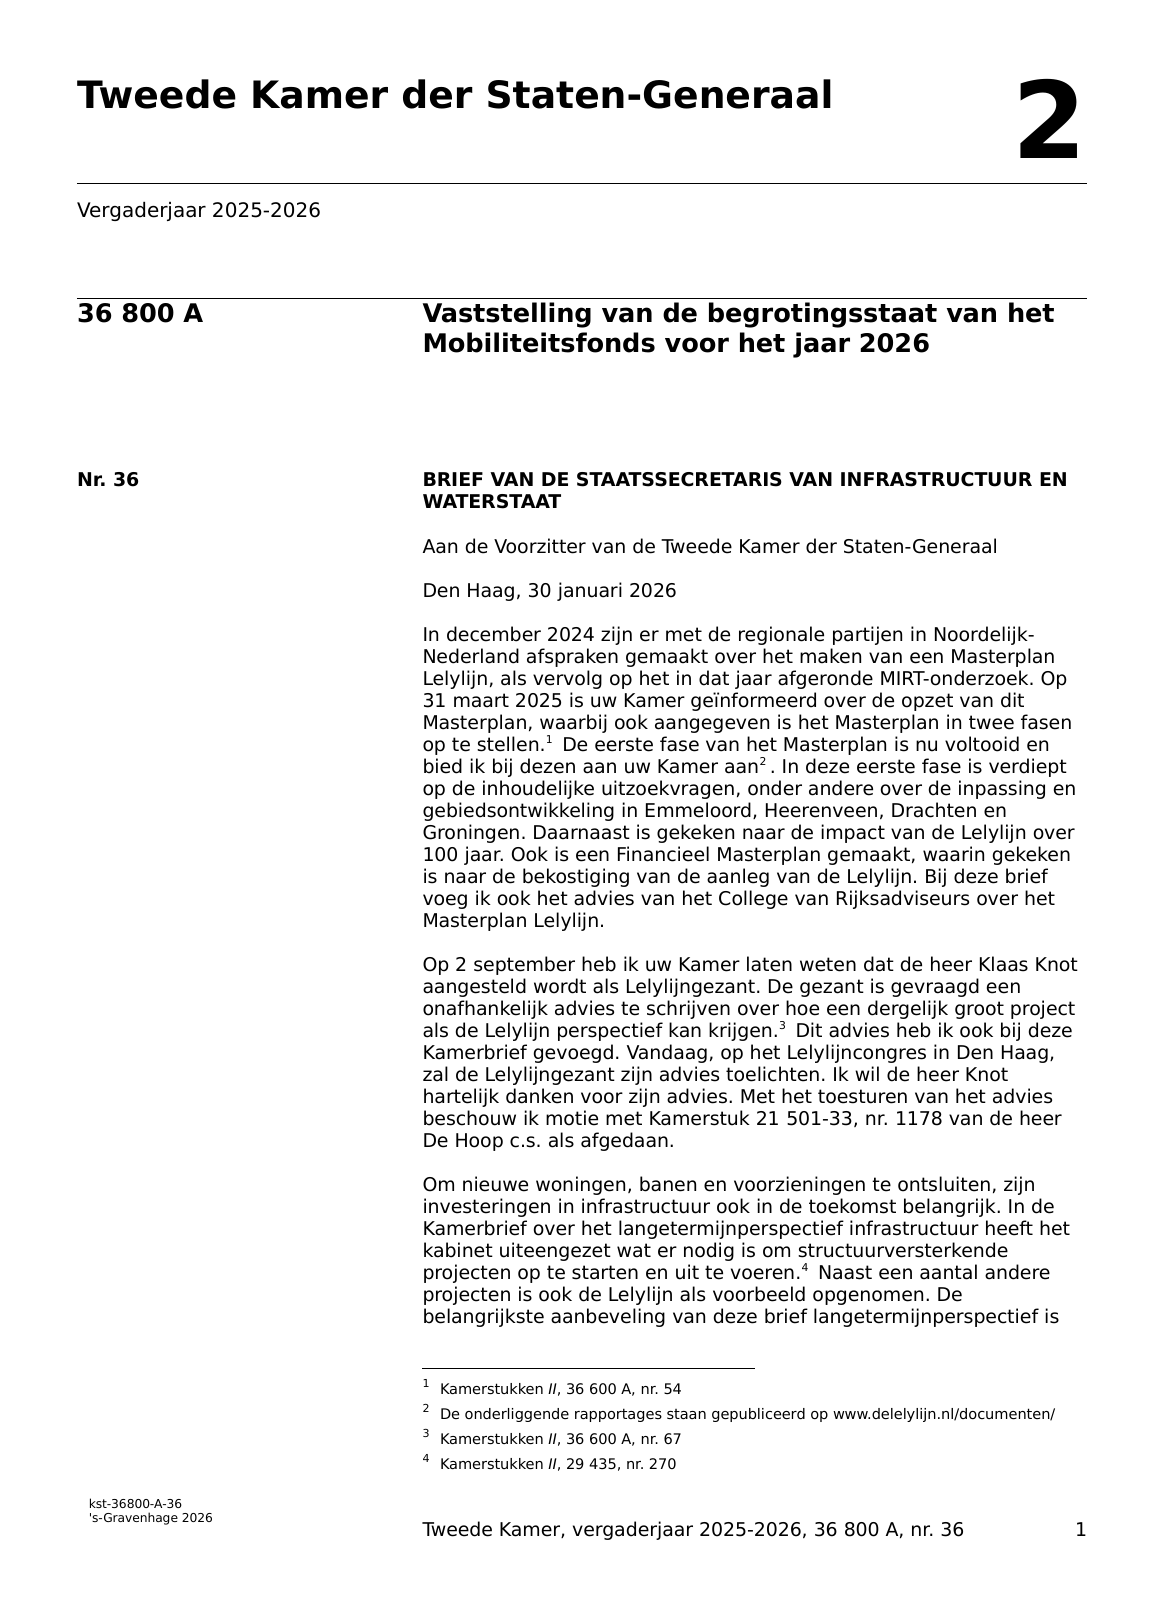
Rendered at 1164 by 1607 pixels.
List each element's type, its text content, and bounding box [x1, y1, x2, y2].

text Kamerstukken II, 36 600 A, nr. 54 [422, 1377, 1087, 1399]
text Aan de Voorzitter van de Tweede Kamer der Staten-Generaal [422, 536, 1087, 557]
table_cell Vergaderjaar 2025-2026 [77, 184, 1087, 298]
text kst-36800-A-36 [88, 1497, 323, 1511]
text Op 2 september heb ik uw Kamer laten weten dat de heer Klaas Knot aangesteld wordt als Lelylijngezant. De gezant is gevraagd een onafhankelijk advies te schrijven over hoe een dergelijk groot project als de Lelylijn perspectief kan krijgen. Dit advies heb ik ook bij deze Kamerbrief gevoegd. Vandaag, op het Lelylijncongres in Den Haag, zal de Lelylijngezant zijn advies toelichten. Ik wil de heer Knot hartelijk danken voor zijn advies. Met het toesturen van het advies beschouw ik motie met Kamerstuk 21 501-33, nr. 1178 van de heer De Hoop c.s. als afgedaan. [422, 954, 1087, 1152]
text De onderliggende rapportages staan gepubliceerd op www.delelylijn.nl/documenten/ [422, 1402, 1087, 1424]
subtitle Nr. 36 BRIEF VAN DE STAATSSECRETARIS VAN INFRASTRUCTUUR EN WATERSTAAT [77, 469, 1087, 513]
text Om nieuwe woningen, banen en voorzieningen te ontsluiten, zijn investeringen in infrastructuur ook in de toekomst belangrijk. In de Kamerbrief over het langetermijnperspectief infrastructuur heeft het kabinet uiteengezet wat er nodig is om structuurversterkende projecten op te starten en uit te voeren. Naast een aantal andere projecten is ook de Lelylijn als voorbeeld opgenomen. De belangrijkste aanbeveling van deze brief langetermijnperspectief is [422, 1174, 1087, 1328]
text Kamerstukken II, 29 435, nr. 270 [422, 1452, 1087, 1474]
text Den Haag, 30 januari 2026 [422, 580, 1087, 602]
text 's-Gravenhage 2026 [88, 1511, 323, 1525]
text In december 2024 zijn er met de regionale partijen in Noordelijk-Nederland afspraken gemaakt over het maken van een Masterplan Lelylijn, als vervolg op het in dat jaar afgeronde MIRT-onderzoek. Op 31 maart 2025 is uw Kamer geïnformeerd over de opzet van dit Masterplan, waarbij ook aangegeven is het Masterplan in twee fasen op te stellen. De eerste fase van het Masterplan is nu voltooid en bied ik bij dezen aan uw Kamer aan. In deze eerste fase is verdiept op de inhoudelijke uitzoekvragen, onder andere over de inpassing en gebiedsontwikkeling in Emmeloord, Heerenveen, Drachten en Groningen. Daarnaast is gekeken naar de impact van de Lelylijn over 100 jaar. Ook is een Financieel Masterplan gemaakt, waarin gekeken is naar de bekostiging van de aanleg van de Lelylijn. Bij deze brief voeg ik ook het advies van het College van Rijksadviseurs over het Masterplan Lelylijn. [422, 624, 1087, 932]
table_header 2 [886, 59, 1087, 183]
text Kamerstukken II, 36 600 A, nr. 67 [422, 1427, 1087, 1449]
table_header Tweede Kamer der Staten-Generaal [77, 59, 886, 183]
subtitle 36 800 A Vaststelling van de begrotingsstaat van het Mobiliteitsfonds voor het jaar 2026 [77, 299, 1087, 358]
